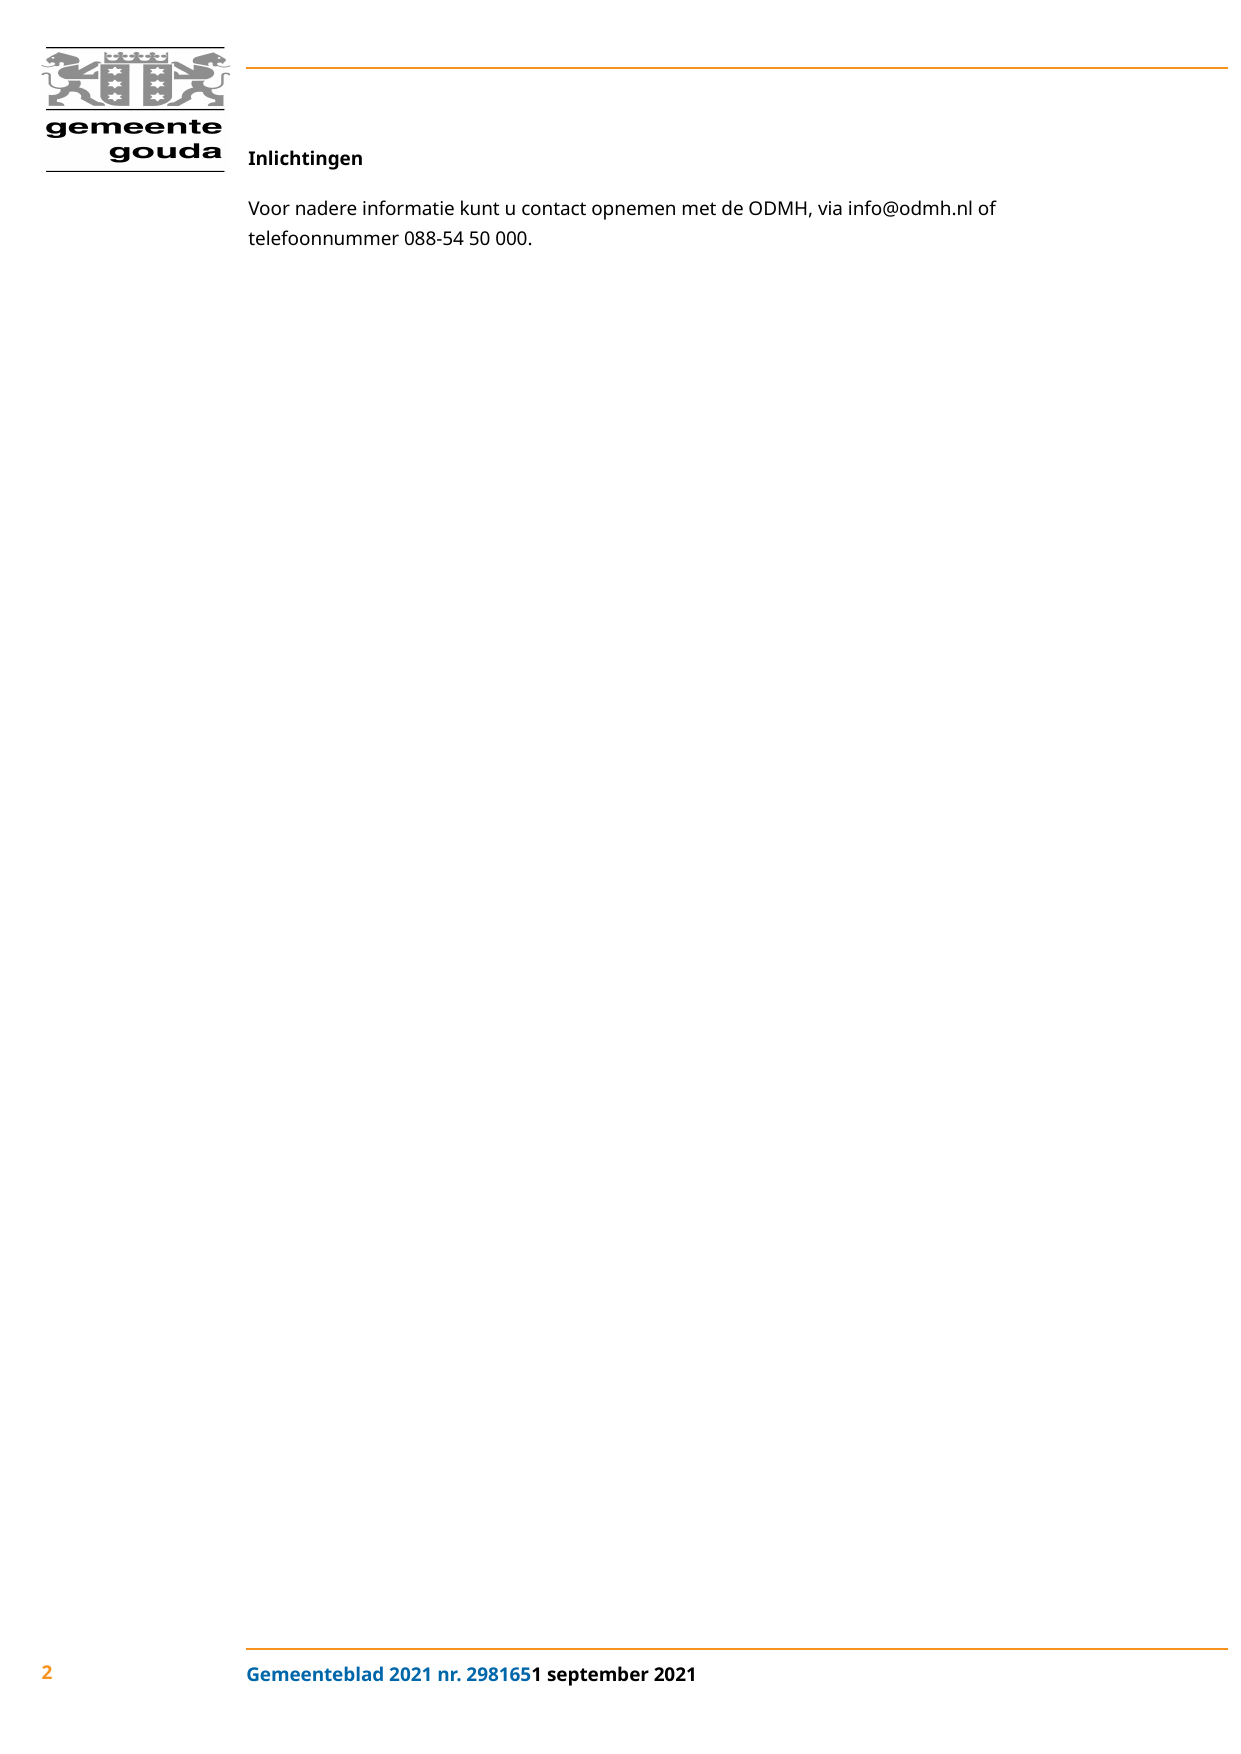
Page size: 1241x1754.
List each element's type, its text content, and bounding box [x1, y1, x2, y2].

text Voor nadere informatie kunt u contact opnemen met de ODMH, via info@odmh.nl of telefoonnummer 088-54 50 000. [248, 196, 1152, 251]
picture [41, 47, 231, 172]
text Inlichtingen [248, 145, 1152, 171]
